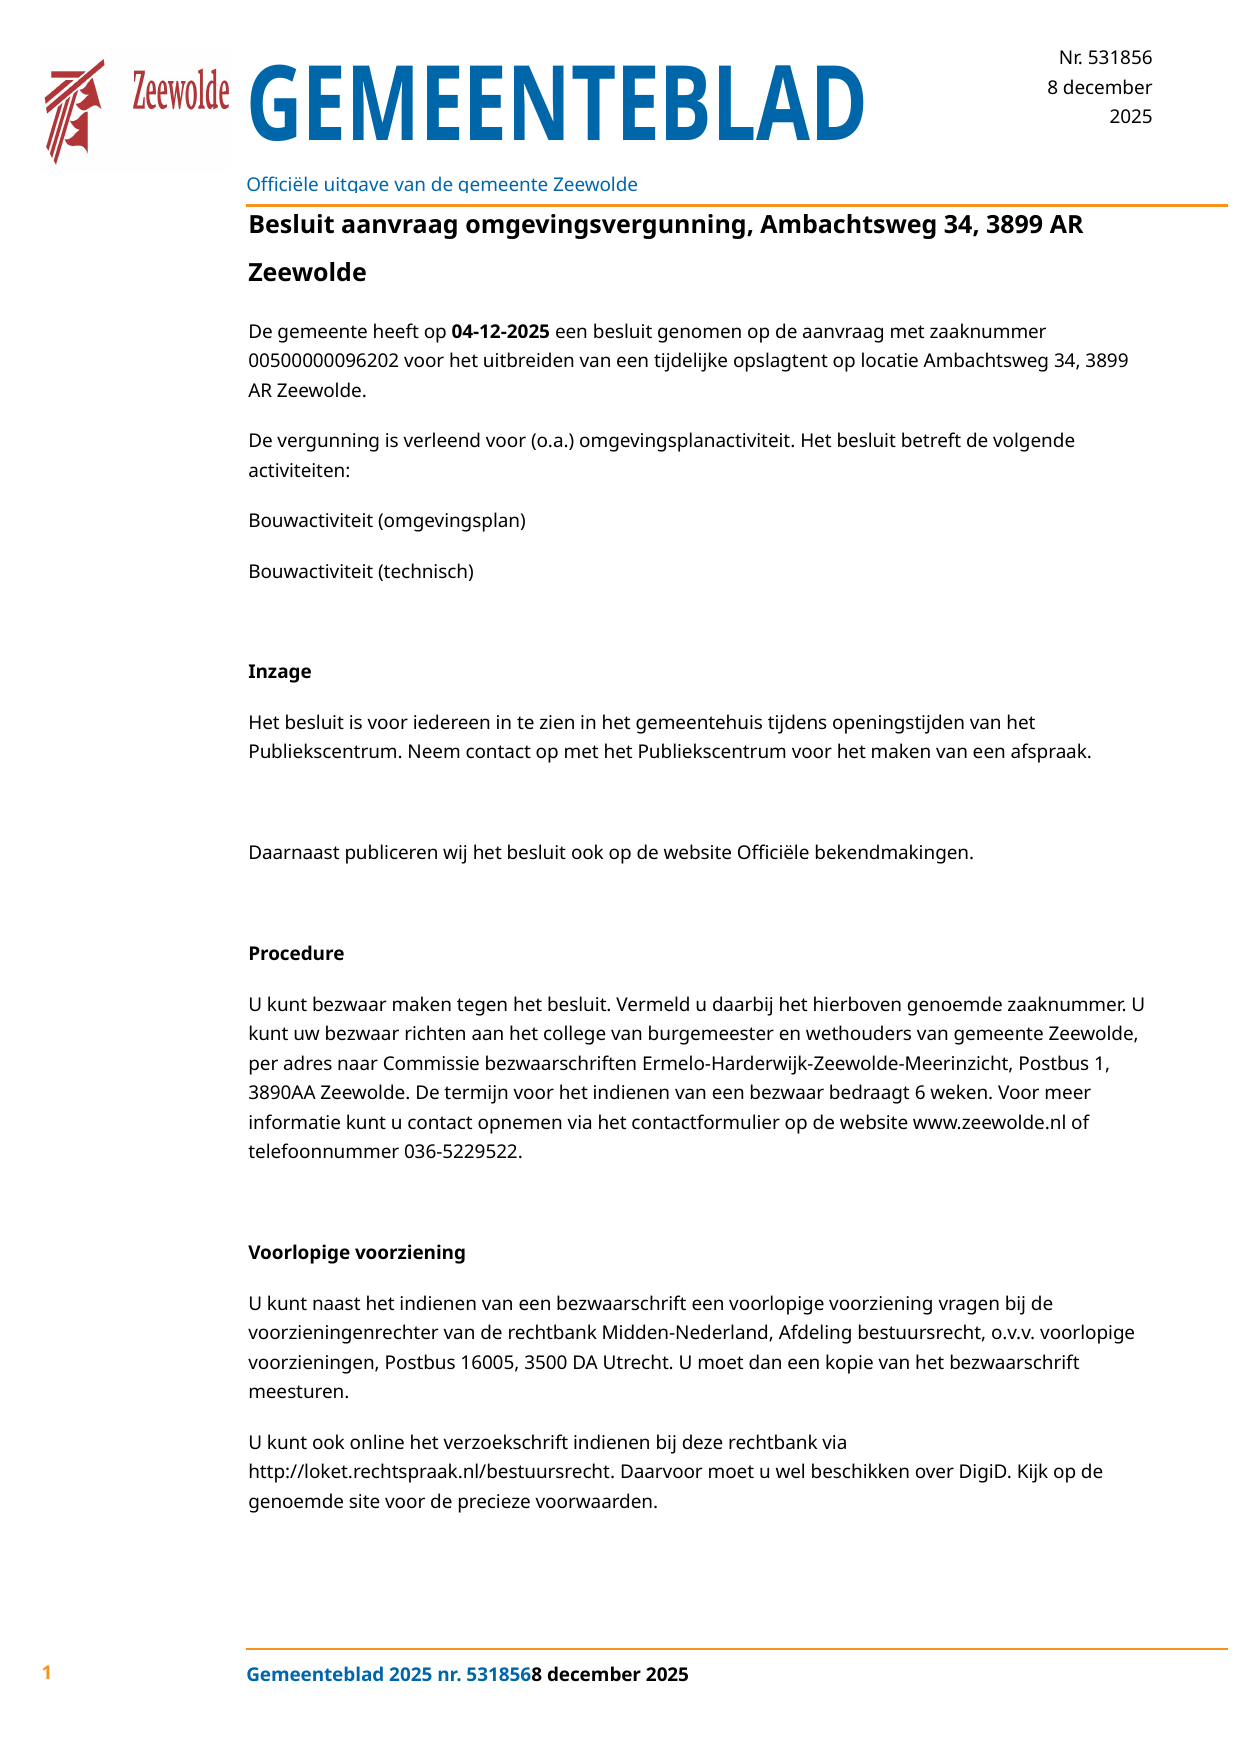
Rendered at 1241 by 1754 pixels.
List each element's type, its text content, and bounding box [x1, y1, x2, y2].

text De gemeente heeft op 04-12-2025 een besluit genomen op de aanvraag met zaaknummer 00500000096202 voor het uitbreiden van een tijdelijke opslagtent op locatie Ambachtsweg 34, 3899 AR Zeewolde. [248, 318, 1152, 403]
text Daarnaast publiceren wij het besluit ook op de website Officiële bekendmakingen. [248, 839, 1152, 865]
picture [41, 47, 231, 172]
text De vergunning is verleend voor (o.a.) omgevingsplanactiviteit. Het besluit betreft de volgende activiteiten: [248, 427, 1152, 483]
text Besluit aanvraag omgevingsvergunning, Ambachtsweg 34, 3899 AR Zeewolde [248, 207, 1152, 288]
text Bouwactiviteit (omgevingsplan) [248, 507, 1152, 533]
text U kunt ook online het verzoekschrift indienen bij deze rechtbank via http://loket.rechtspraak.nl/bestuursrecht. Daarvoor moet u wel beschikken over DigiD. Kijk op de genoemde site voor de precieze voorwaarden. [248, 1429, 1152, 1514]
text Bouwactiviteit (technisch) [248, 558, 1152, 584]
text Voorlopige voorziening [248, 1239, 1152, 1265]
text U kunt naast het indienen van een bezwaarschrift een voorlopige voorziening vragen bij de voorzieningenrechter van de rechtbank Midden-Nederland, Afdeling bestuursrecht, o.v.v. voorlopige voorzieningen, Postbus 16005, 3500 DA Utrecht. U moet dan een kopie van het bezwaarschrift meesturen. [248, 1290, 1152, 1404]
text Inzage [248, 659, 1152, 684]
text Procedure [248, 940, 1152, 966]
text U kunt bezwaar maken tegen het besluit. Vermeld u daarbij het hierboven genoemde zaaknummer. U kunt uw bezwaar richten aan het college van burgemeester en wethouders van gemeente Zeewolde, per adres naar Commissie bezwaarschriften Ermelo-Harderwijk-Zeewolde-Meerinzicht, Postbus 1, 3890AA Zeewolde. De termijn voor het indienen van een bezwaar bedraagt 6 weken. Voor meer informatie kunt u contact opnemen via het contactformulier op de website www.zeewolde.nl of telefoonnummer 036-5229522. [248, 991, 1152, 1164]
text Het besluit is voor iedereen in te zien in het gemeentehuis tijdens openingstijden van het Publiekscentrum. Neem contact op met het Publiekscentrum voor het maken van een afspraak. [248, 709, 1152, 764]
